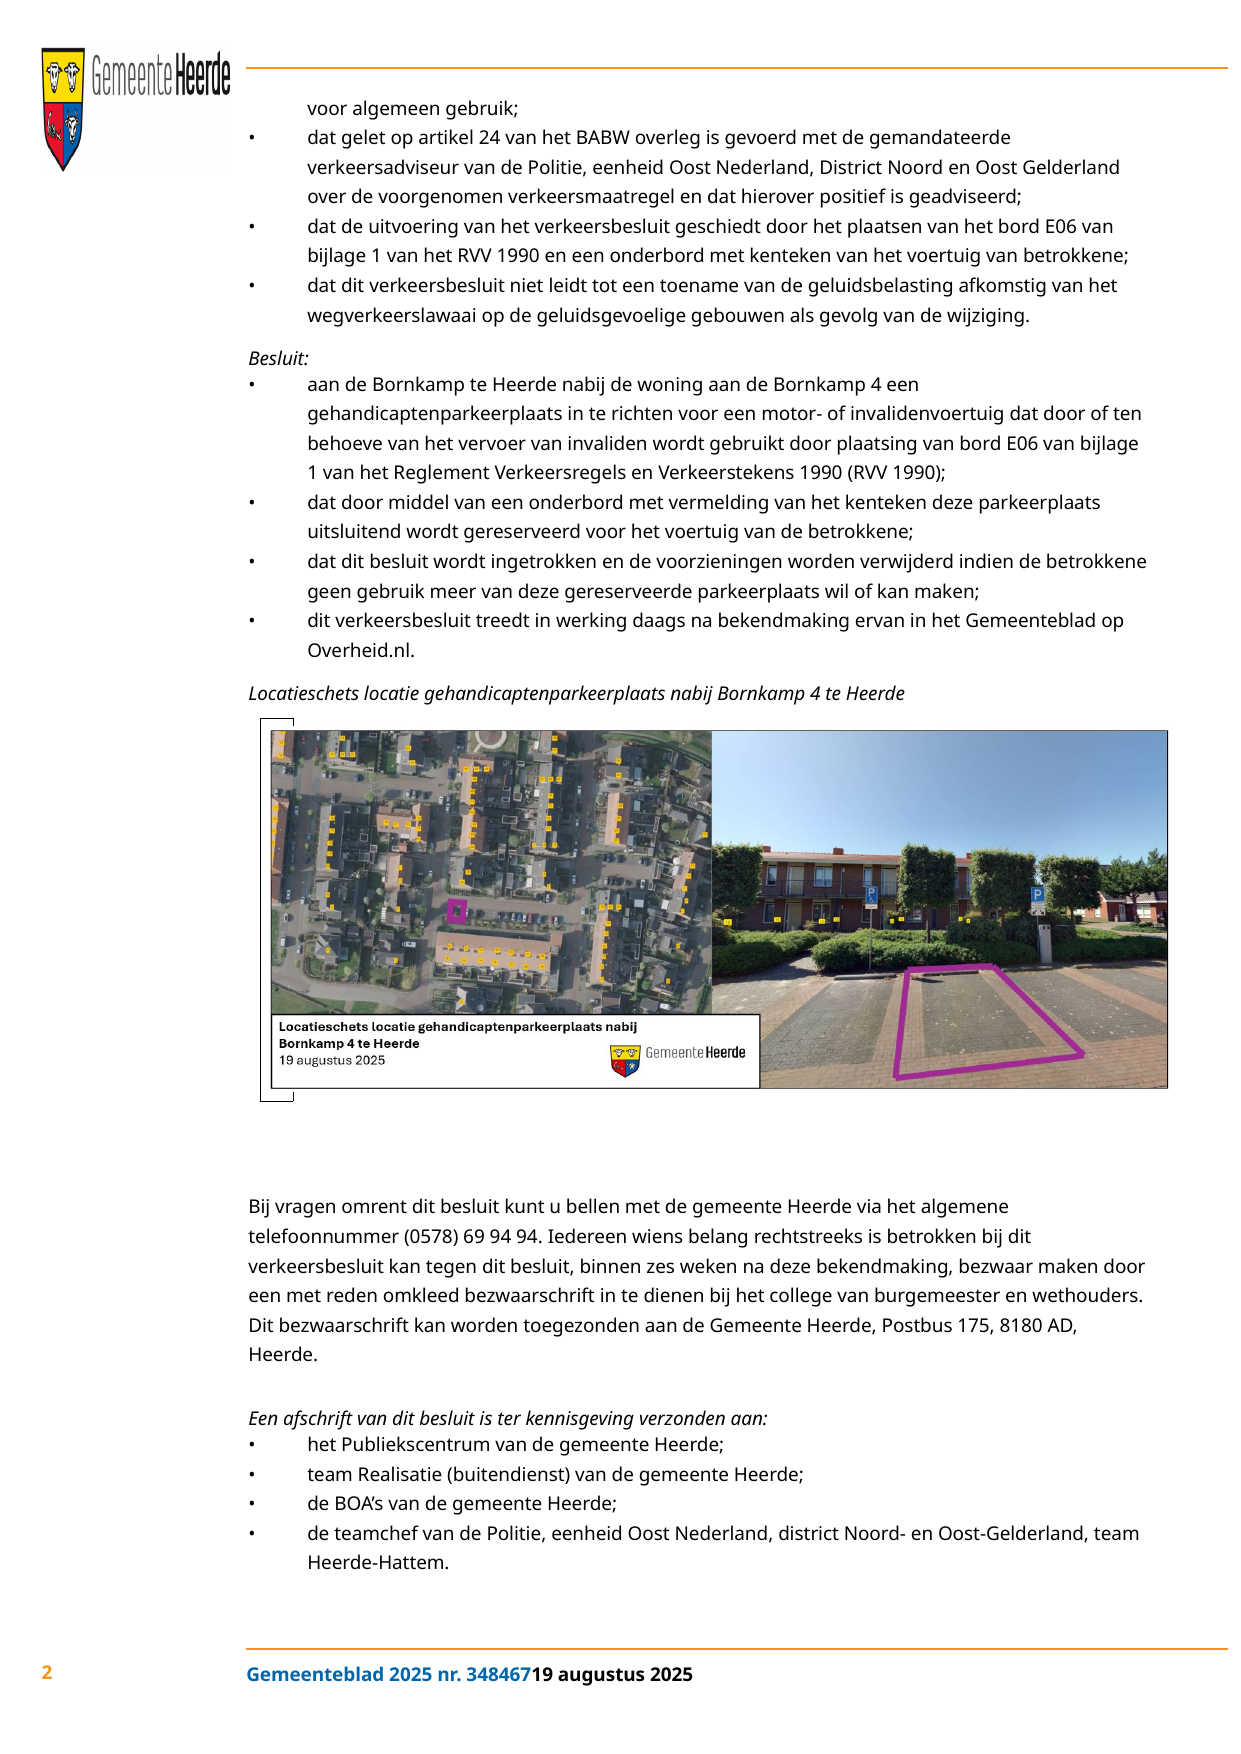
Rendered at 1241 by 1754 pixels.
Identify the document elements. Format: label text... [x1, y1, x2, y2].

list de BOA’s van de gemeente Heerde; [248, 1490, 1152, 1516]
picture [41, 47, 231, 172]
list aan de Bornkamp te Heerde nabij de woning aan de Bornkamp 4 een gehandicaptenparkeerplaats in te richten voor een motor- of invalidenvoertuig dat door of ten behoeve van het vervoer van invaliden wordt gebruikt door plaatsing van bord E06 van bijlage 1 van het Reglement Verkeersregels en Verkeerstekens 1990 (RVV 1990); [248, 371, 1152, 485]
list het Publiekscentrum van de gemeente Heerde; [248, 1431, 1152, 1457]
list dat gelet op artikel 24 van het BABW overleg is gevoerd met de gemandateerde verkeersadviseur van de Politie, eenheid Oost Nederland, District Noord en Oost Gelderland over de voorgenomen verkeersmaatregel en dat hierover positief is geadviseerd; [248, 124, 1152, 209]
text Een afschrift van dit besluit is ter kennisgeving verzonden aan: [248, 1406, 1152, 1431]
list dat dit verkeersbesluit niet leidt tot een toename van de geluidsbelasting afkomstig van het wegverkeerslawaai op de geluidsgevoelige gebouwen als gevolg van de wijziging. [248, 272, 1152, 328]
list dat de uitvoering van het verkeersbesluit geschiedt door het plaatsen van het bord E06 van bijlage 1 van het RVV 1990 en een onderbord met kenteken van het voertuig van betrokkene; [248, 213, 1152, 268]
list voor algemeen gebruik; [248, 95, 1152, 121]
text Besluit: [248, 345, 1152, 371]
list dit verkeersbesluit treedt in werking daags na bekendmaking ervan in het Gemeenteblad op Overheid.nl. [248, 607, 1152, 663]
text Locatieschets locatie gehandicaptenparkeerplaats nabij Bornkamp 4 te Heerde [248, 680, 1152, 706]
picture [268, 726, 1173, 1092]
text Bij vragen omrent dit besluit kunt u bellen met de gemeente Heerde via het algemene telefoonnummer (0578) 69 94 94. Iedereen wiens belang rechtstreeks is betrokken bij dit verkeersbesluit kan tegen dit besluit, binnen zes weken na deze bekendmaking, bezwaar maken door een met reden omkleed bezwaarschrift in te dienen bij het college van burgemeester en wethouders. Dit bezwaarschrift kan worden toegezonden aan de Gemeente Heerde, Postbus 175, 8180 AD, Heerde. [248, 1194, 1152, 1367]
list dat door middel van een onderbord met vermelding van het kenteken deze parkeerplaats uitsluitend wordt gereserveerd voor het voertuig van de betrokkene; [248, 489, 1152, 544]
list dat dit besluit wordt ingetrokken en de voorzieningen worden verwijderd indien de betrokkene geen gebruik meer van deze gereserveerde parkeerplaats wil of kan maken; [248, 548, 1152, 603]
list team Realisatie (buitendienst) van de gemeente Heerde; [248, 1461, 1152, 1487]
list de teamchef van de Politie, eenheid Oost Nederland, district Noord- en Oost-Gelderland, team Heerde-Hattem. [248, 1520, 1152, 1575]
